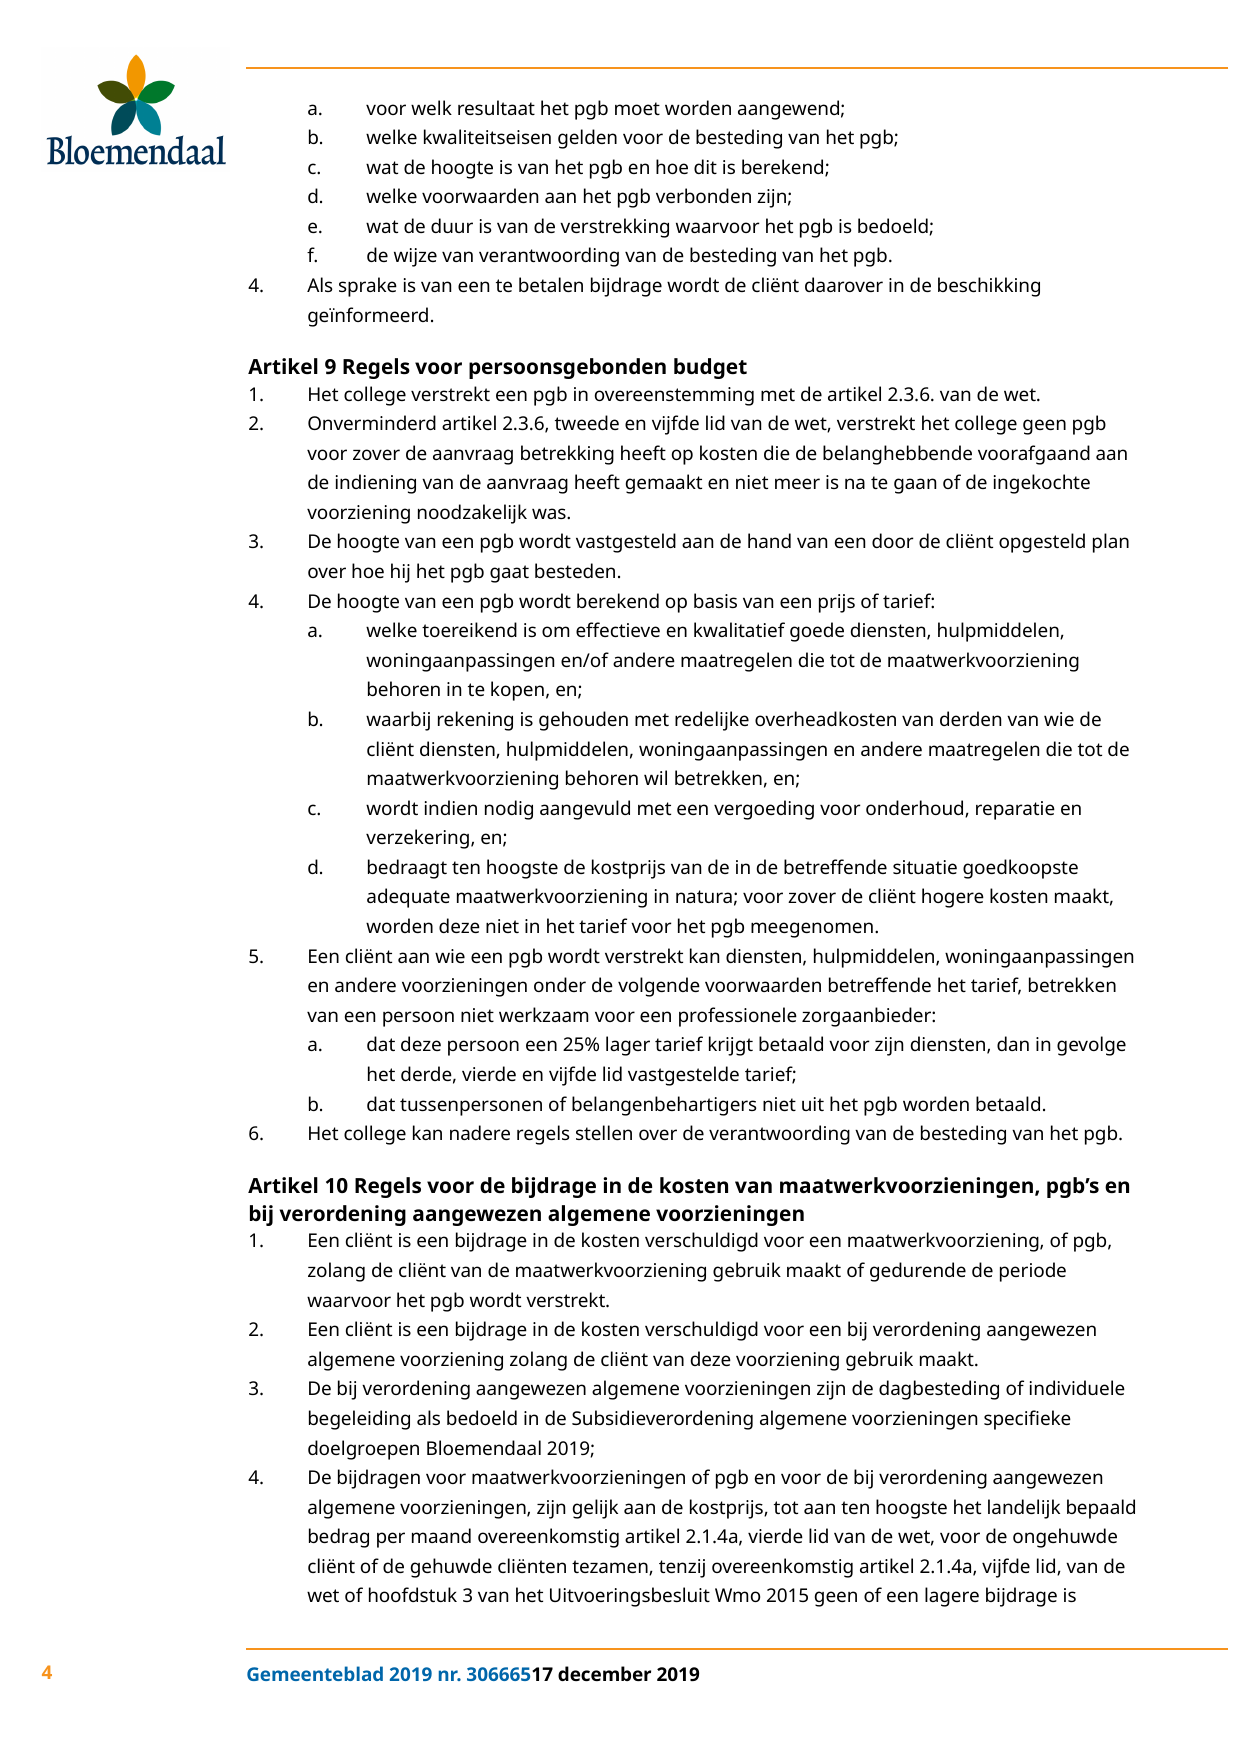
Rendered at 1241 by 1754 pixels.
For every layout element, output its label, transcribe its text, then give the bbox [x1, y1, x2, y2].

list dat deze persoon een 25% lager tarief krijgt betaald voor zijn diensten, dan in gevolge het derde, vierde en vijfde lid vastgestelde tarief; [307, 1032, 1152, 1087]
list welke toereikend is om effectieve en kwalitatief goede diensten, hulpmiddelen, woningaanpassingen en/of andere maatregelen die tot de maatwerkvoorziening behoren in te kopen, en; [307, 617, 1152, 702]
list Onverminderd artikel 2.3.6, tweede en vijfde lid van de wet, verstrekt het college geen pgb voor zover de aanvraag betrekking heeft op kosten die de belanghebbende voorafgaand aan de indiening van de aanvraag heeft gemaakt en niet meer is na te gaan of de ingekochte voorziening noodzakelijk was. [248, 410, 1152, 525]
list voor welk resultaat het pgb moet worden aangewend; [307, 95, 1152, 121]
list Het college verstrekt een pgb in overeenstemming met de artikel 2.3.6. van de wet. [248, 381, 1152, 406]
list Een cliënt is een bijdrage in de kosten verschuldigd voor een maatwerkvoorziening, of pgb, zolang de cliënt van de maatwerkvoorziening gebruik maakt of gedurende de periode waarvoor het pgb wordt verstrekt. [248, 1228, 1152, 1312]
list De hoogte van een pgb wordt berekend op basis van een prijs of tarief: [248, 588, 1152, 613]
list dat tussenpersonen of belangenbehartigers niet uit het pgb worden betaald. [307, 1091, 1152, 1116]
text Artikel 10 Regels voor de bijdrage in de kosten van maatwerkvoorzieningen, pgb’s en bij verordening aangewezen algemene voorzieningen [248, 1171, 1152, 1228]
list De bij verordening aangewezen algemene voorzieningen zijn de dagbesteding of individuele begeleiding als bedoeld in de Subsidieverordening algemene voorzieningen specifieke doelgroepen Bloemendaal 2019; [248, 1376, 1152, 1460]
picture [41, 47, 231, 172]
list welke kwaliteitseisen gelden voor de besteding van het pgb; [307, 124, 1152, 150]
list wat de duur is van de verstrekking waarvoor het pgb is bedoeld; [307, 213, 1152, 239]
list Een cliënt aan wie een pgb wordt verstrekt kan diensten, hulpmiddelen, woningaanpassingen en andere voorzieningen onder de volgende voorwaarden betreffende het tarief, betrekken van een persoon niet werkzaam voor een professionele zorgaanbieder: [248, 943, 1152, 1028]
list welke voorwaarden aan het pgb verbonden zijn; [307, 183, 1152, 209]
list Als sprake is van een te betalen bijdrage wordt de cliënt daarover in de beschikking geïnformeerd. [248, 272, 1152, 328]
list De hoogte van een pgb wordt vastgesteld aan de hand van een door de cliënt opgesteld plan over hoe hij het pgb gaat besteden. [248, 529, 1152, 584]
list wat de hoogte is van het pgb en hoe dit is berekend; [307, 154, 1152, 180]
list Een cliënt is een bijdrage in de kosten verschuldigd voor een bij verordening aangewezen algemene voorziening zolang de cliënt van deze voorziening gebruik maakt. [248, 1316, 1152, 1372]
list de wijze van verantwoording van de besteding van het pgb. [307, 243, 1152, 268]
list wordt indien nodig aangevuld met een vergoeding voor onderhoud, reparatie en verzekering, en; [307, 795, 1152, 850]
list waarbij rekening is gehouden met redelijke overheadkosten van derden van wie de cliënt diensten, hulpmiddelen, woningaanpassingen en andere maatregelen die tot de maatwerkvoorziening behoren wil betrekken, en; [307, 706, 1152, 791]
list bedraagt ten hoogste de kostprijs van de in de betreffende situatie goedkoopste adequate maatwerkvoorziening in natura; voor zover de cliënt hogere kosten maakt, worden deze niet in het tarief voor het pgb meegenomen. [307, 854, 1152, 939]
list Het college kan nadere regels stellen over de verantwoording van de besteding van het pgb. [248, 1120, 1152, 1146]
list De bijdragen voor maatwerkvoorzieningen of pgb en voor de bij verordening aangewezen algemene voorzieningen, zijn gelijk aan de kostprijs, tot aan ten hoogste het landelijk bepaald bedrag per maand overeenkomstig artikel 2.1.4a, vierde lid van de wet, voor de ongehuwde cliënt of de gehuwde cliënten tezamen, tenzij overeenkomstig artikel 2.1.4a, vijfde lid, van de wet of hoofdstuk 3 van het Uitvoeringsbesluit Wmo 2015 geen of een lagere bijdrage is [248, 1464, 1152, 1608]
text Artikel 9 Regels voor persoonsgebonden budget [248, 352, 1152, 381]
